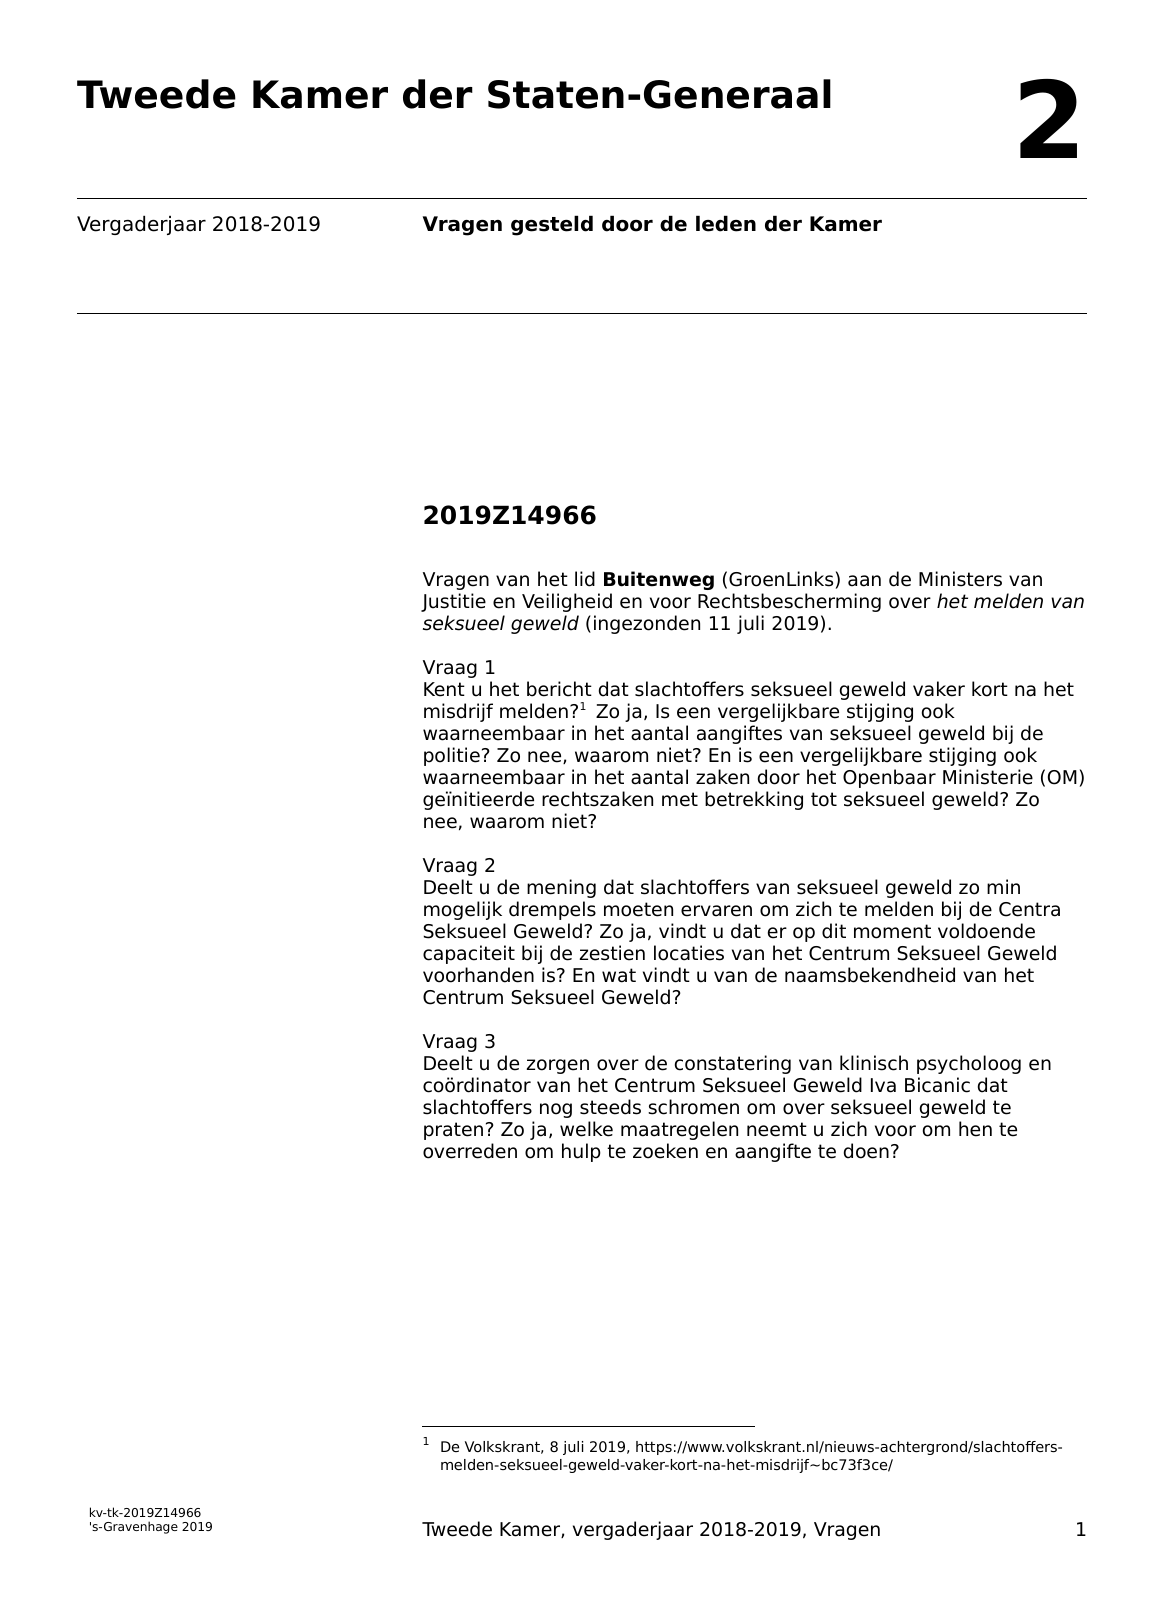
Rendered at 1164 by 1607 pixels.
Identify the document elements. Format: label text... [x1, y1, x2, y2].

text Kent u het bericht dat slachtoffers seksueel geweld vaker kort na het misdrijf melden? Zo ja, Is een vergelijkbare stijging ook waarneembaar in het aantal aangiftes van seksueel geweld bij de politie? Zo nee, waarom niet? En is een vergelijkbare stijging ook waarneembaar in het aantal zaken door het Openbaar Ministerie (OM) geïnitieerde rechtszaken met betrekking tot seksueel geweld? Zo nee, waarom niet? [422, 679, 1087, 833]
text Vraag 2 [422, 855, 1087, 877]
table_header Tweede Kamer der Staten-Generaal [77, 59, 886, 198]
text Vraag 3 [422, 1031, 1087, 1053]
text Vraag 1 [422, 657, 1087, 679]
text De Volkskrant, 8 juli 2019, https://www.volkskrant.nl/nieuws-achtergrond/slachtoffers-melden-seksueel-geweld-vaker-kort-na-het-misdrijf~bc73f3ce/ [422, 1435, 1087, 1474]
table_cell Vragen gesteld door de leden der Kamer [422, 199, 1087, 313]
text Deelt u de zorgen over de constatering van klinisch psycholoog en coördinator van het Centrum Seksueel Geweld Iva Bicanic dat slachtoffers nog steeds schromen om over seksueel geweld te praten? Zo ja, welke maatregelen neemt u zich voor om hen te overreden om hulp te zoeken en aangifte te doen? [422, 1053, 1087, 1163]
text Deelt u de mening dat slachtoffers van seksueel geweld zo min mogelijk drempels moeten ervaren om zich te melden bij de Centra Seksueel Geweld? Zo ja, vindt u dat er op dit moment voldoende capaciteit bij de zestien locaties van het Centrum Seksueel Geweld voorhanden is? En wat vindt u van de naamsbekendheid van het Centrum Seksueel Geweld? [422, 877, 1087, 1009]
table_header 2 [886, 59, 1087, 198]
text 's-Gravenhage 2019 [88, 1520, 323, 1534]
text kv-tk-2019Z14966 [88, 1506, 323, 1520]
text Vragen van het lid Buitenweg (GroenLinks) aan de Ministers van Justitie en Veiligheid en voor Rechtsbescherming over het melden van seksueel geweld (ingezonden 11 juli 2019). [422, 569, 1087, 635]
table_cell Vergaderjaar 2018-2019 [77, 199, 422, 313]
text 2019Z14966 [422, 501, 1087, 531]
